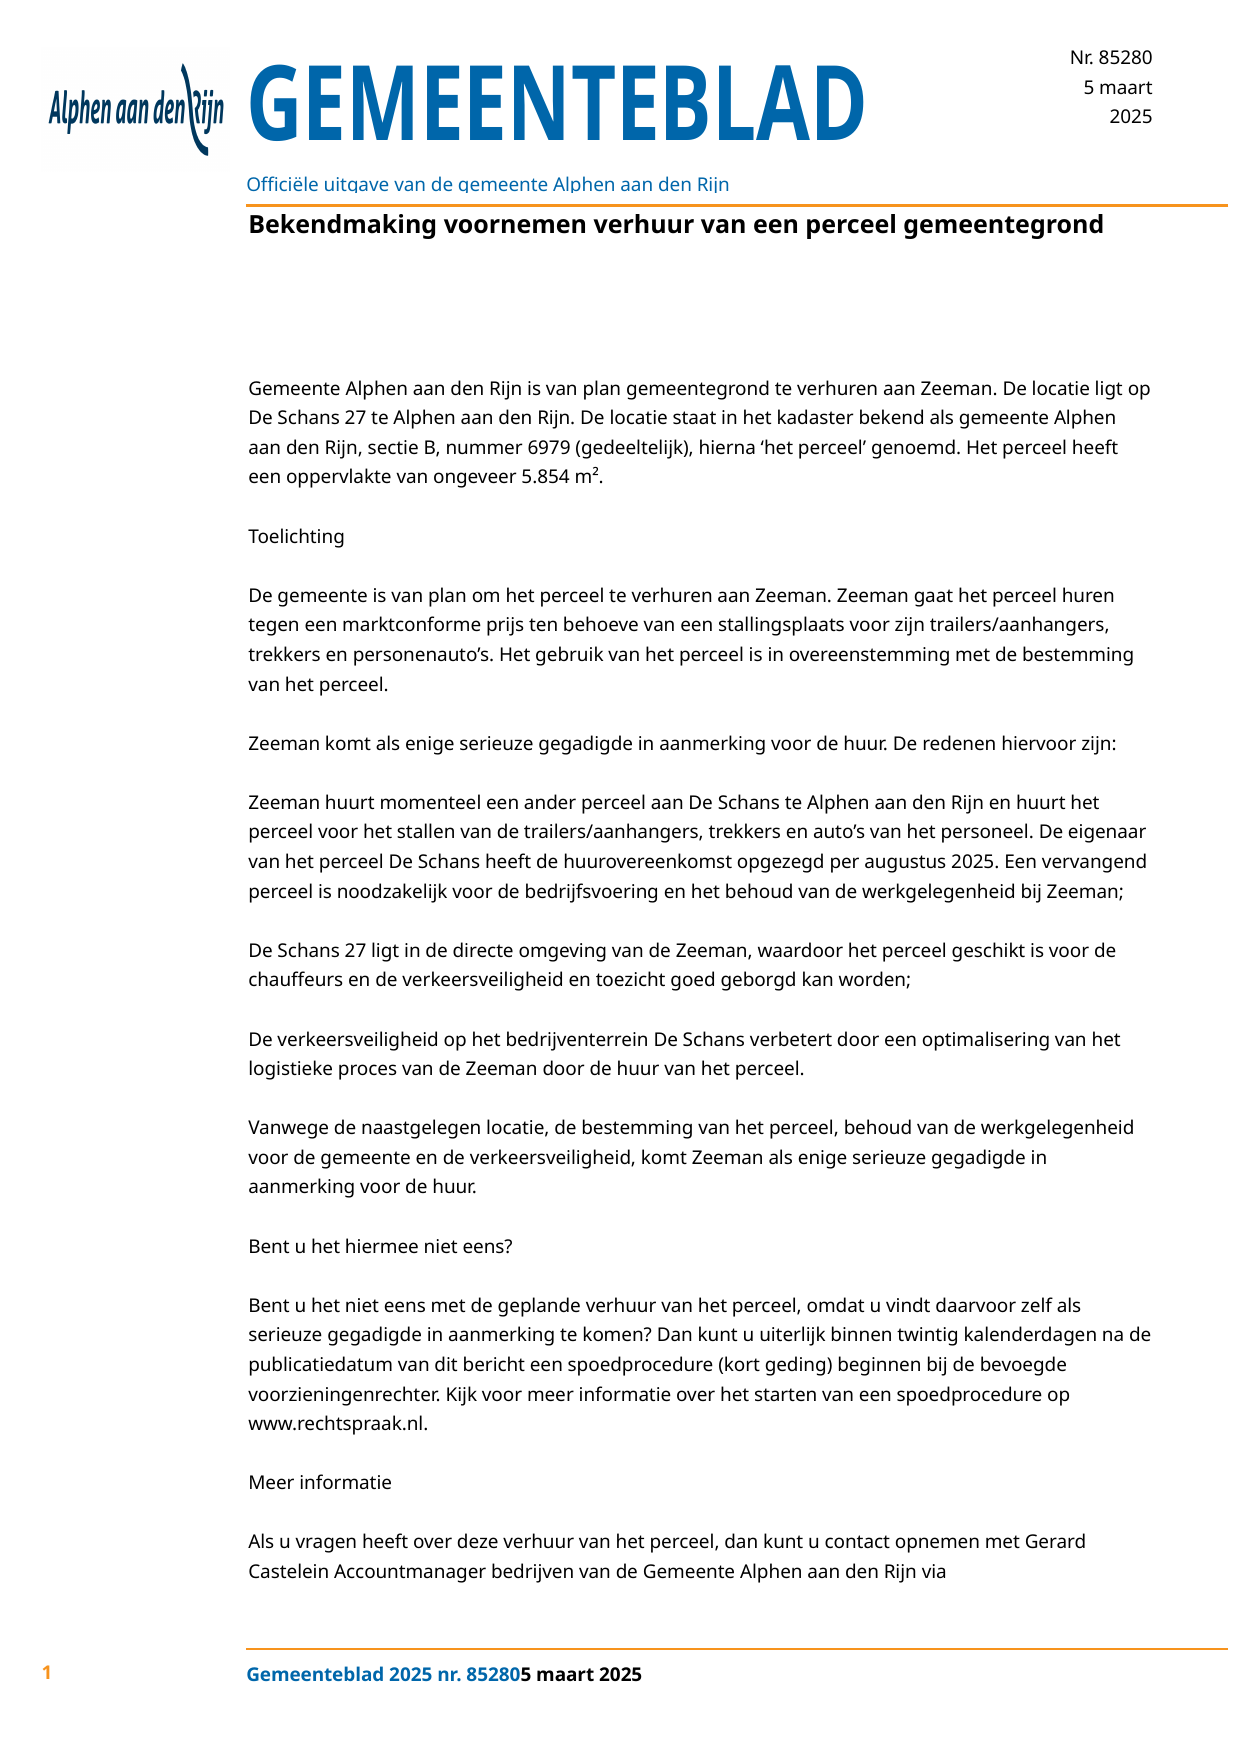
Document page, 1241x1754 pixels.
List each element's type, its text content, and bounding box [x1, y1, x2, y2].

text De gemeente is van plan om het perceel te verhuren aan Zeeman. Zeeman gaat het perceel huren tegen een marktconforme prijs ten behoeve van een stallingsplaats voor zijn trailers/aanhangers, trekkers en personenauto’s. Het gebruik van het perceel is in overeenstemming met de bestemming van het perceel. [248, 582, 1152, 696]
text Gemeente Alphen aan den Rijn is van plan gemeentegrond te verhuren aan Zeeman. De locatie ligt op De Schans 27 te Alphen aan den Rijn. De locatie staat in het kadaster bekend als gemeente Alphen aan den Rijn, sectie B, nummer 6979 (gedeeltelijk), hierna ‘het perceel’ genoemd. Het perceel heeft een oppervlakte van ongeveer 5.854 m². [248, 375, 1152, 489]
text Bent u het hiermee niet eens? [248, 1233, 1152, 1258]
text Zeeman komt als enige serieuze gegadigde in aanmerking voor de huur. De redenen hiervoor zijn: [248, 730, 1152, 756]
picture [41, 47, 231, 172]
text Bekendmaking voornemen verhuur van een perceel gemeentegrond [248, 207, 1152, 241]
text Bent u het niet eens met de geplande verhuur van het perceel, omdat u vindt daarvoor zelf als serieuze gegadigde in aanmerking te komen? Dan kunt u uiterlijk binnen twintig kalenderdagen na de publicatiedatum van dit bericht een spoedprocedure (kort geding) beginnen bij de bevoegde voorzieningenrechter. Kijk voor meer informatie over het starten van een spoedprocedure op www.rechtspraak.nl. [248, 1292, 1152, 1436]
text Meer informatie [248, 1469, 1152, 1495]
text De Schans 27 ligt in de directe omgeving van de Zeeman, waardoor het perceel geschikt is voor de chauffeurs en de verkeersveiligheid en toezicht goed geborgd kan worden; [248, 937, 1152, 992]
text Zeeman huurt momenteel een ander perceel aan De Schans te Alphen aan den Rijn en huurt het perceel voor het stallen van de trailers/aanhangers, trekkers en auto’s van het personeel. De eigenaar van het perceel De Schans heeft de huurovereenkomst opgezegd per augustus 2025. Een vervangend perceel is noodzakelijk voor de bedrijfsvoering en het behoud van de werkgelegenheid bij Zeeman; [248, 789, 1152, 903]
text Als u vragen heeft over deze verhuur van het perceel, dan kunt u contact opnemen met Gerard Castelein Accountmanager bedrijven van de Gemeente Alphen aan den Rijn via [248, 1529, 1152, 1584]
text Vanwege de naastgelegen locatie, de bestemming van het perceel, behoud van de werkgelegenheid voor de gemeente en de verkeersveiligheid, komt Zeeman als enige serieuze gegadigde in aanmerking voor de huur. [248, 1114, 1152, 1199]
text Toelichting [248, 523, 1152, 548]
text De verkeersveiligheid op het bedrijventerrein De Schans verbetert door een optimalisering van het logistieke proces van de Zeeman door de huur van het perceel. [248, 1026, 1152, 1081]
